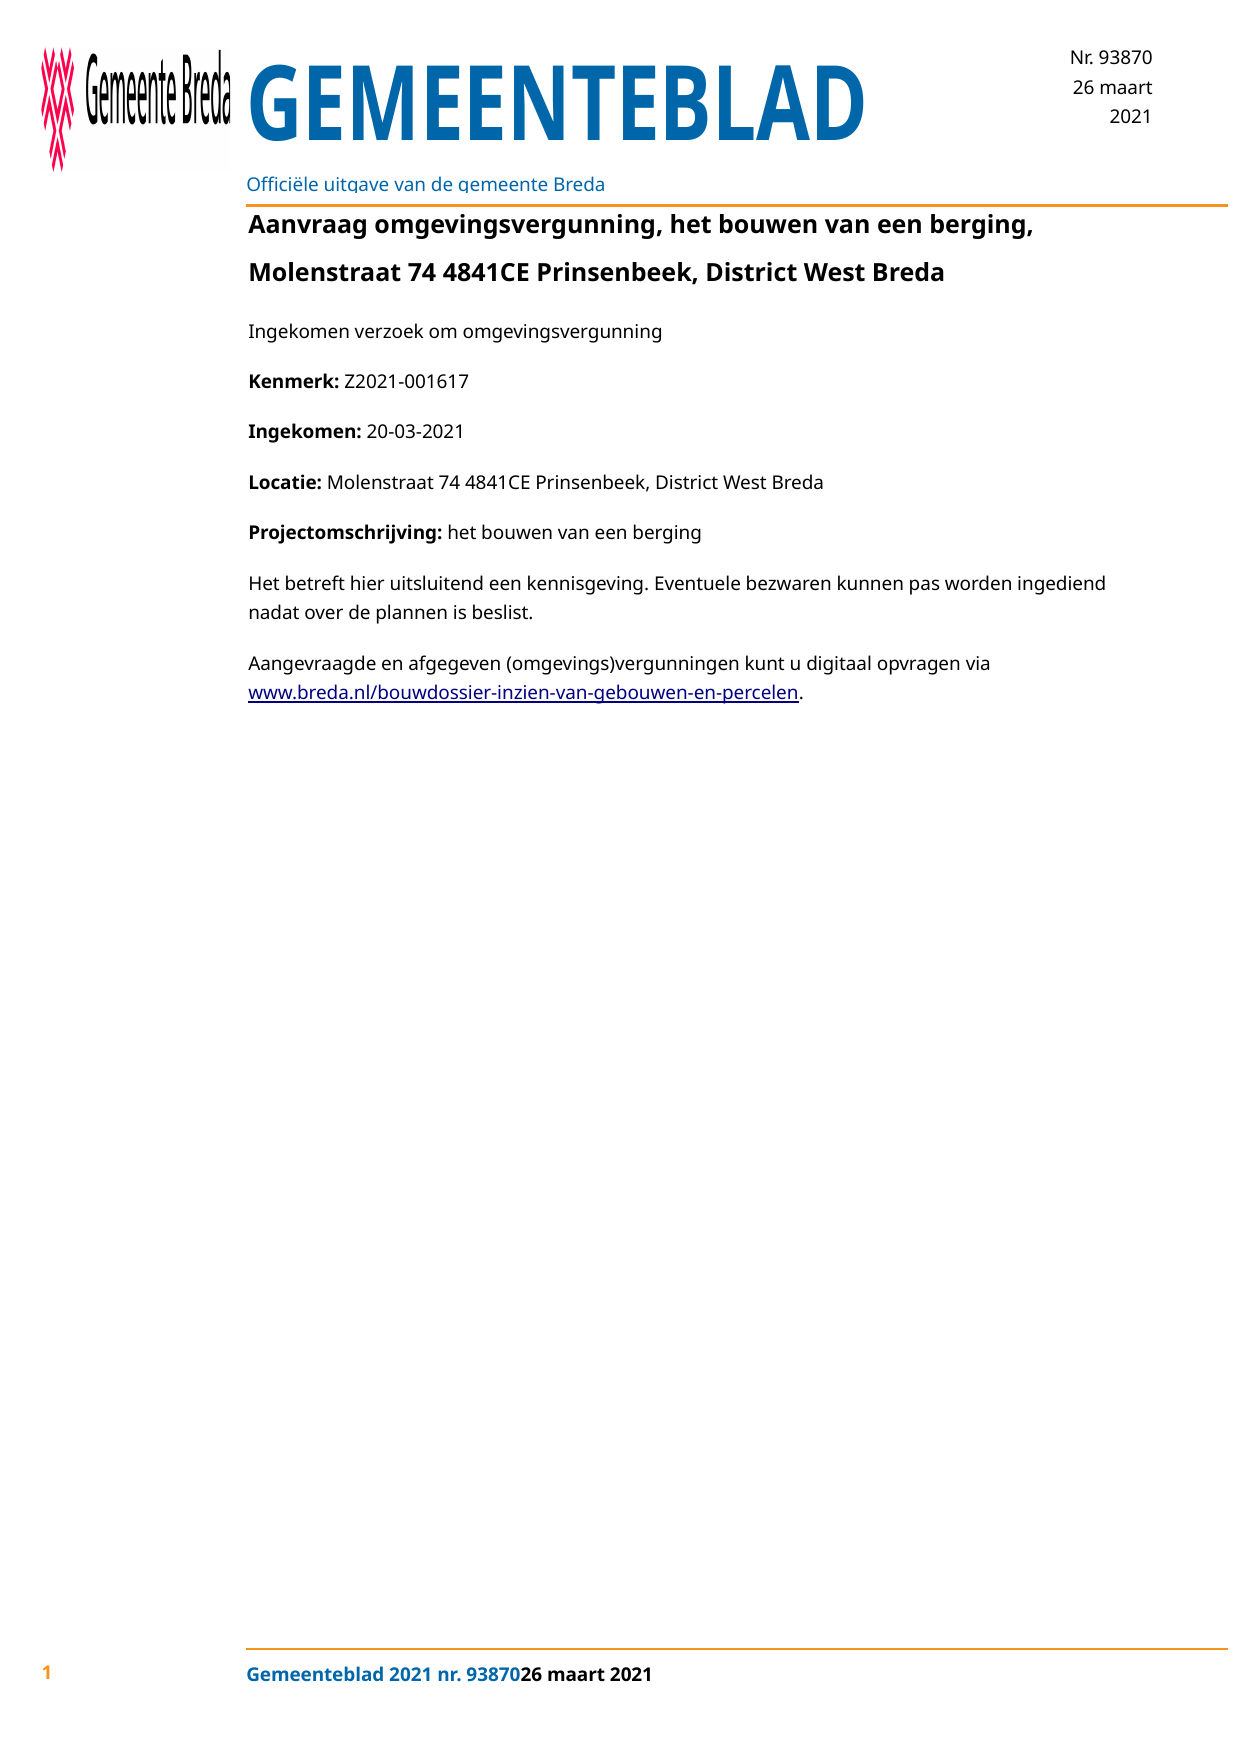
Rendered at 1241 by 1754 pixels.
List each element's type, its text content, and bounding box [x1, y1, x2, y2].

text Ingekomen: 20-03-2021 [248, 419, 1152, 444]
text Het betreft hier uitsluitend een kennisgeving. Eventuele bezwaren kunnen pas worden ingediend nadat over de plannen is beslist. [248, 570, 1152, 625]
text Projectomschrijving: het bouwen van een berging [248, 519, 1152, 545]
picture [41, 47, 231, 172]
text Kenmerk: Z2021-001617 [248, 368, 1152, 394]
text Aangevraagde en afgegeven (omgevings)vergunningen kunt u digitaal opvragen via www.breda.nl/bouwdossier-inzien-van-gebouwen-en-percelen. [248, 650, 1152, 705]
text Aanvraag omgevingsvergunning, het bouwen van een berging, Molenstraat 74 4841CE Prinsenbeek, District West Breda [248, 207, 1152, 288]
text Locatie: Molenstraat 74 4841CE Prinsenbeek, District West Breda [248, 469, 1152, 495]
text Ingekomen verzoek om omgevingsvergunning [248, 318, 1152, 344]
